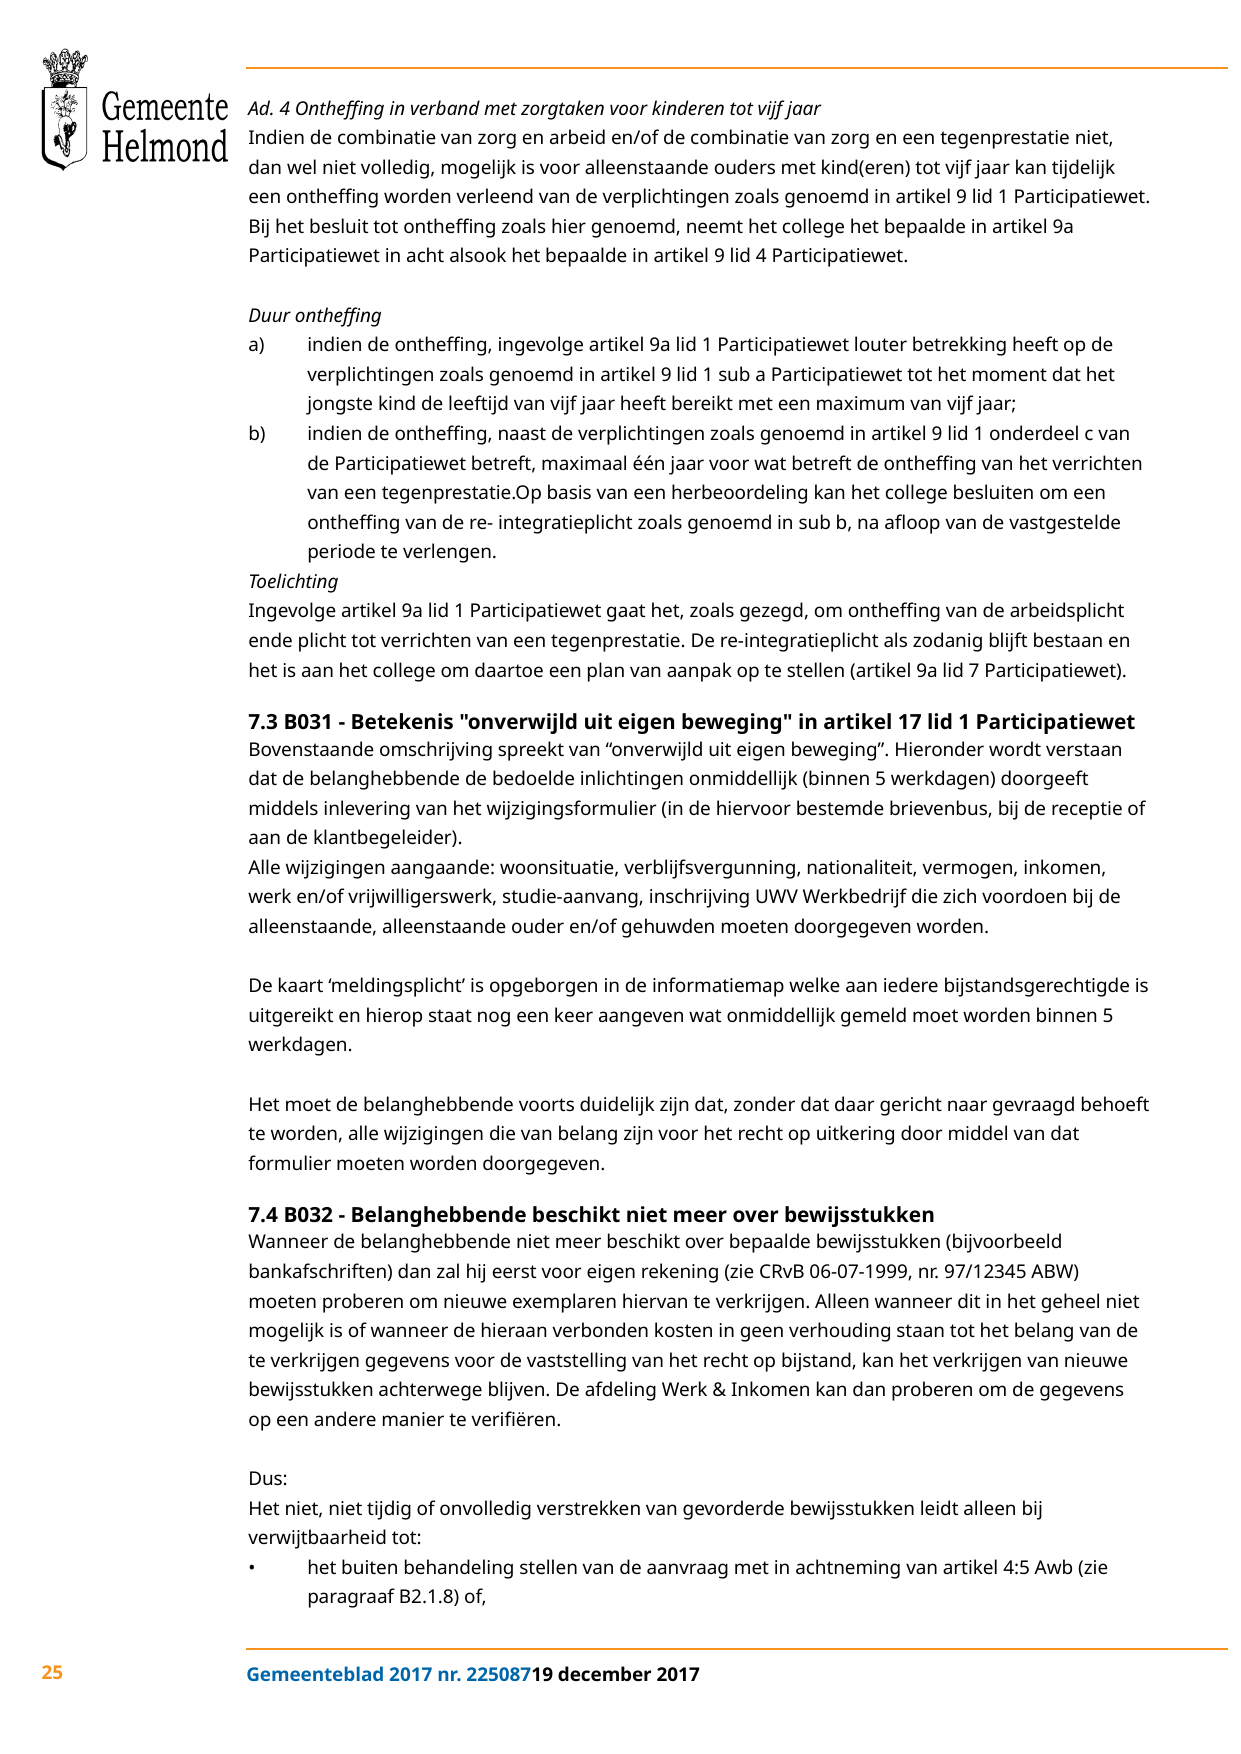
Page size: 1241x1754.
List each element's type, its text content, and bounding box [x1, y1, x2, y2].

text Ingevolge artikel 9a lid 1 Participatiewet gaat het, zoals gezegd, om ontheffing van de arbeidsplicht ende plicht tot verrichten van een tegenprestatie. De re-integratieplicht als zodanig blijft bestaan en het is aan het college om daartoe een plan van aanpak op te stellen (artikel 9a lid 7 Participatiewet). [248, 598, 1152, 683]
text 7.3 B031 - Betekenis "onverwijld uit eigen beweging" in artikel 17 lid 1 Participatiewet [248, 707, 1152, 736]
list het buiten behandeling stellen van de aanvraag met in achtneming van artikel 4:5 Awb (zie paragraaf B2.1.8) of, [248, 1554, 1152, 1609]
text Bovenstaande omschrijving spreekt van “onverwijld uit eigen beweging”. Hieronder wordt verstaan dat de belanghebbende de bedoelde inlichtingen onmiddellijk (binnen 5 werkdagen) doorgeeft middels inlevering van het wijzigingsformulier (in de hiervoor bestemde brievenbus, bij de receptie of aan de klantbegeleider). [248, 736, 1152, 850]
list indien de ontheffing, naast de verplichtingen zoals genoemd in artikel 9 lid 1 onderdeel c van de Participatiewet betreft, maximaal één jaar voor wat betreft de ontheffing van het verrichten van een tegenprestatie.Op basis van een herbeoordeling kan het college besluiten om een ontheffing van de re- integratieplicht zoals genoemd in sub b, na afloop van de vastgestelde periode te verlengen. [248, 420, 1152, 564]
text Indien de combinatie van zorg en arbeid en/of de combinatie van zorg en een tegenprestatie niet, dan wel niet volledig, mogelijk is voor alleenstaande ouders met kind(eren) tot vijf jaar kan tijdelijk een ontheffing worden verleend van de verplichtingen zoals genoemd in artikel 9 lid 1 Participatiewet. [248, 124, 1152, 209]
text Het niet, niet tijdig of onvolledig verstrekken van gevorderde bewijsstukken leidt alleen bij verwijtbaarheid tot: [248, 1495, 1152, 1550]
text Het moet de belanghebbende voorts duidelijk zijn dat, zonder dat daar gericht naar gevraagd behoeft te worden, alle wijzigingen die van belang zijn voor het recht op uitkering door middel van dat formulier moeten worden doorgegeven. [248, 1091, 1152, 1176]
text Toelichting [248, 568, 1152, 594]
text Ad. 4 Ontheffing in verband met zorgtaken voor kinderen tot vijf jaar [248, 95, 1152, 121]
text Alle wijzigingen aangaande: woonsituatie, verblijfsvergunning, nationaliteit, vermogen, inkomen, werk en/of vrijwilligerswerk, studie-aanvang, inschrijving UWV Werkbedrijf die zich voordoen bij de alleenstaande, alleenstaande ouder en/of gehuwden moeten doorgegeven worden. [248, 854, 1152, 939]
text Wanneer de belanghebbende niet meer beschikt over bepaalde bewijsstukken (bijvoorbeeld bankafschriften) dan zal hij eerst voor eigen rekening (zie CRvB 06-07-1999, nr. 97/12345 ABW) moeten proberen om nieuwe exemplaren hiervan te verkrijgen. Alleen wanneer dit in het geheel niet mogelijk is of wanneer de hieraan verbonden kosten in geen verhouding staan tot het belang van de te verkrijgen gegevens voor de vaststelling van het recht op bijstand, kan het verkrijgen van nieuwe bewijsstukken achterwege blijven. De afdeling Werk & Inkomen kan dan proberen om de gegevens op een andere manier te verifiëren. [248, 1229, 1152, 1432]
text Bij het besluit tot ontheffing zoals hier genoemd, neemt het college het bepaalde in artikel 9a Participatiewet in acht alsook het bepaalde in artikel 9 lid 4 Participatiewet. [248, 213, 1152, 268]
text Duur ontheffing [248, 302, 1152, 328]
text De kaart ‘meldingsplicht’ is opgeborgen in de informatiemap welke aan iedere bijstandsgerechtigde is uitgereikt en hierop staat nog een keer aangeven wat onmiddellijk gemeld moet worden binnen 5 werkdagen. [248, 972, 1152, 1057]
text 7.4 B032 - Belanghebbende beschikt niet meer over bewijsstukken [248, 1200, 1152, 1229]
list indien de ontheffing, ingevolge artikel 9a lid 1 Participatiewet louter betrekking heeft op de verplichtingen zoals genoemd in artikel 9 lid 1 sub a Participatiewet tot het moment dat het jongste kind de leeftijd van vijf jaar heeft bereikt met een maximum van vijf jaar; [248, 331, 1152, 416]
picture [41, 47, 231, 172]
text Dus: [248, 1465, 1152, 1491]
